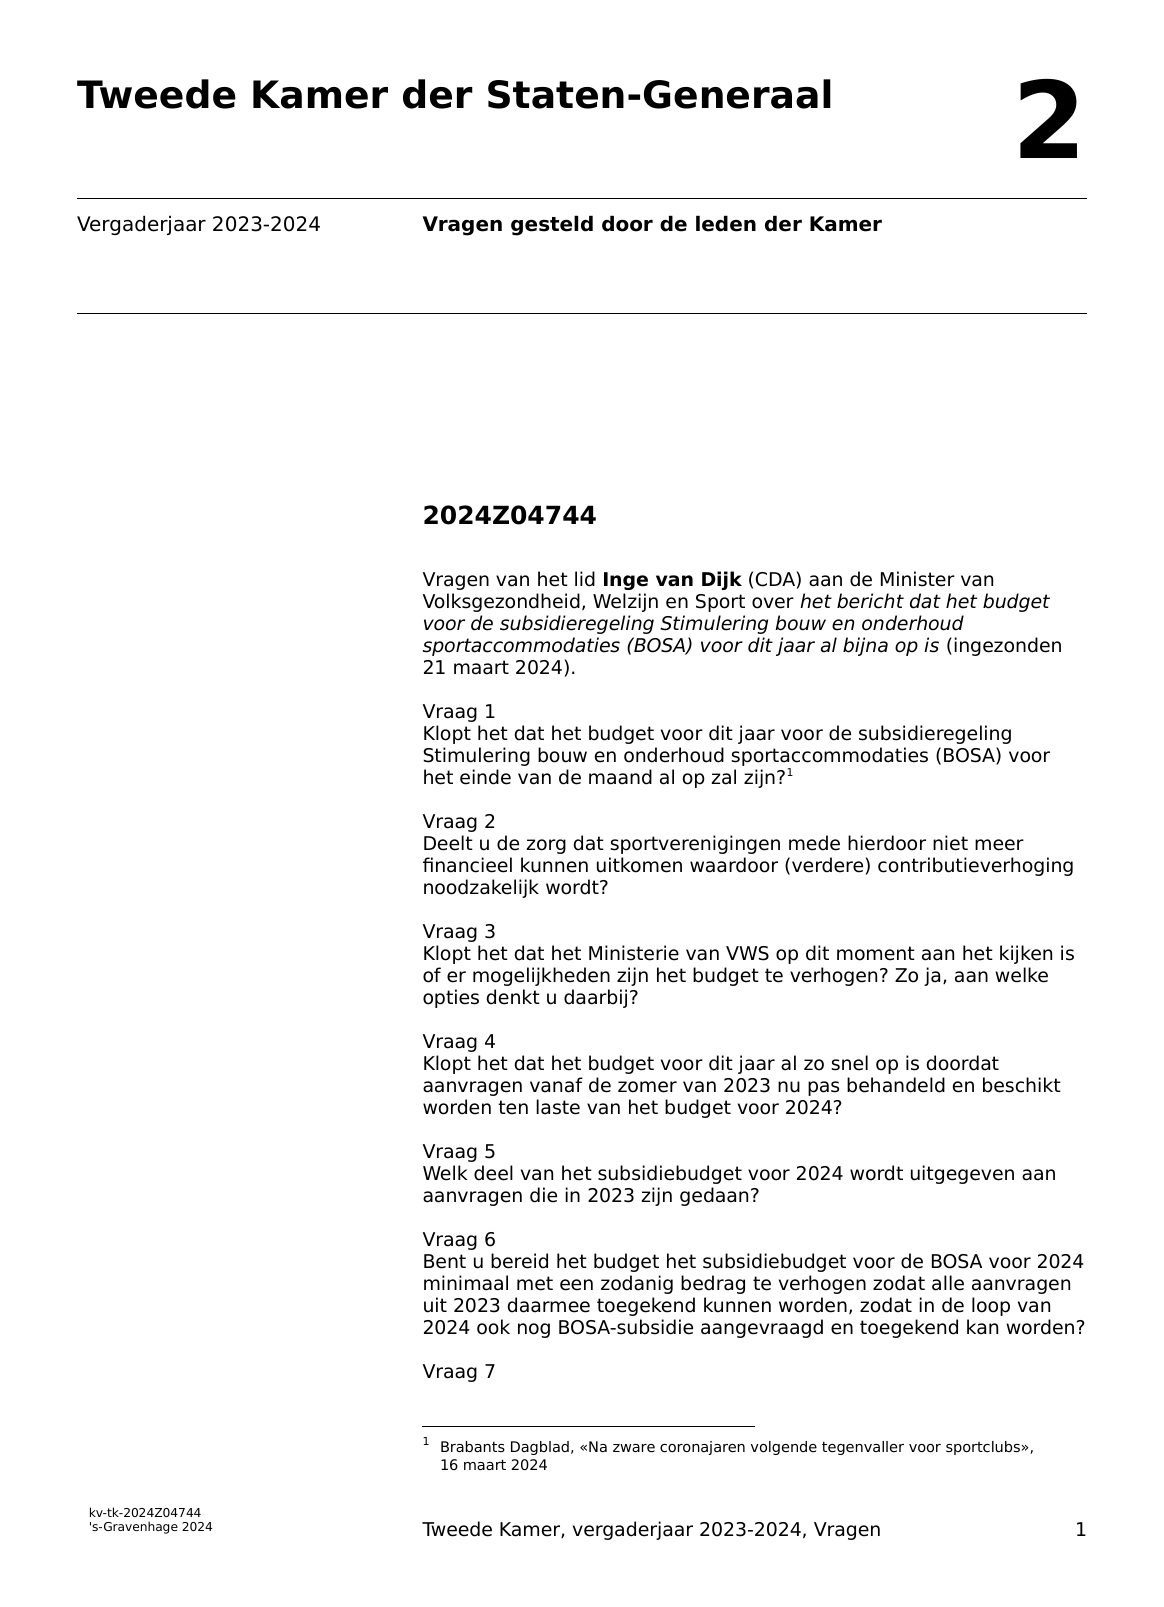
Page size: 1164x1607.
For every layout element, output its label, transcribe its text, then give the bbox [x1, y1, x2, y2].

text Vraag 1 [422, 701, 1087, 723]
text Vraag 5 [422, 1141, 1087, 1163]
text Klopt het dat het budget voor dit jaar al zo snel op is doordat aanvragen vanaf de zomer van 2023 nu pas behandeld en beschikt worden ten laste van het budget voor 2024? [422, 1053, 1087, 1119]
text Bent u bereid het budget het subsidiebudget voor de BOSA voor 2024 minimaal met een zodanig bedrag te verhogen zodat alle aanvragen uit 2023 daarmee toegekend kunnen worden, zodat in de loop van 2024 ook nog BOSA-subsidie aangevraagd en toegekend kan worden? [422, 1251, 1087, 1339]
table_header 2 [886, 59, 1087, 198]
text Vraag 3 [422, 921, 1087, 943]
text kv-tk-2024Z04744 [88, 1506, 323, 1520]
table_cell Vragen gesteld door de leden der Kamer [422, 199, 1087, 313]
text Vragen van het lid Inge van Dijk (CDA) aan de Minister van Volksgezondheid, Welzijn en Sport over het bericht dat het budget voor de subsidieregeling Stimulering bouw en onderhoud sportaccommodaties (BOSA) voor dit jaar al bijna op is (ingezonden 21 maart 2024). [422, 569, 1087, 679]
text Welk deel van het subsidiebudget voor 2024 wordt uitgegeven aan aanvragen die in 2023 zijn gedaan? [422, 1163, 1087, 1207]
text 2024Z04744 [422, 501, 1087, 531]
text Vraag 2 [422, 811, 1087, 833]
text Klopt het dat het budget voor dit jaar voor de subsidieregeling Stimulering bouw en onderhoud sportaccommodaties (BOSA) voor het einde van de maand al op zal zijn? [422, 723, 1087, 789]
table_cell Vergaderjaar 2023-2024 [77, 199, 422, 313]
text Brabants Dagblad, «Na zware coronajaren volgende tegenvaller voor sportclubs», 16 maart 2024 [422, 1435, 1087, 1474]
table_header Tweede Kamer der Staten-Generaal [77, 59, 886, 198]
text Vraag 7 [422, 1361, 1087, 1383]
text Deelt u de zorg dat sportverenigingen mede hierdoor niet meer financieel kunnen uitkomen waardoor (verdere) contributieverhoging noodzakelijk wordt? [422, 833, 1087, 899]
text Vraag 6 [422, 1229, 1087, 1251]
text 's-Gravenhage 2024 [88, 1520, 323, 1534]
text Vraag 4 [422, 1031, 1087, 1053]
text Klopt het dat het Ministerie van VWS op dit moment aan het kijken is of er mogelijkheden zijn het budget te verhogen? Zo ja, aan welke opties denkt u daarbij? [422, 943, 1087, 1009]
